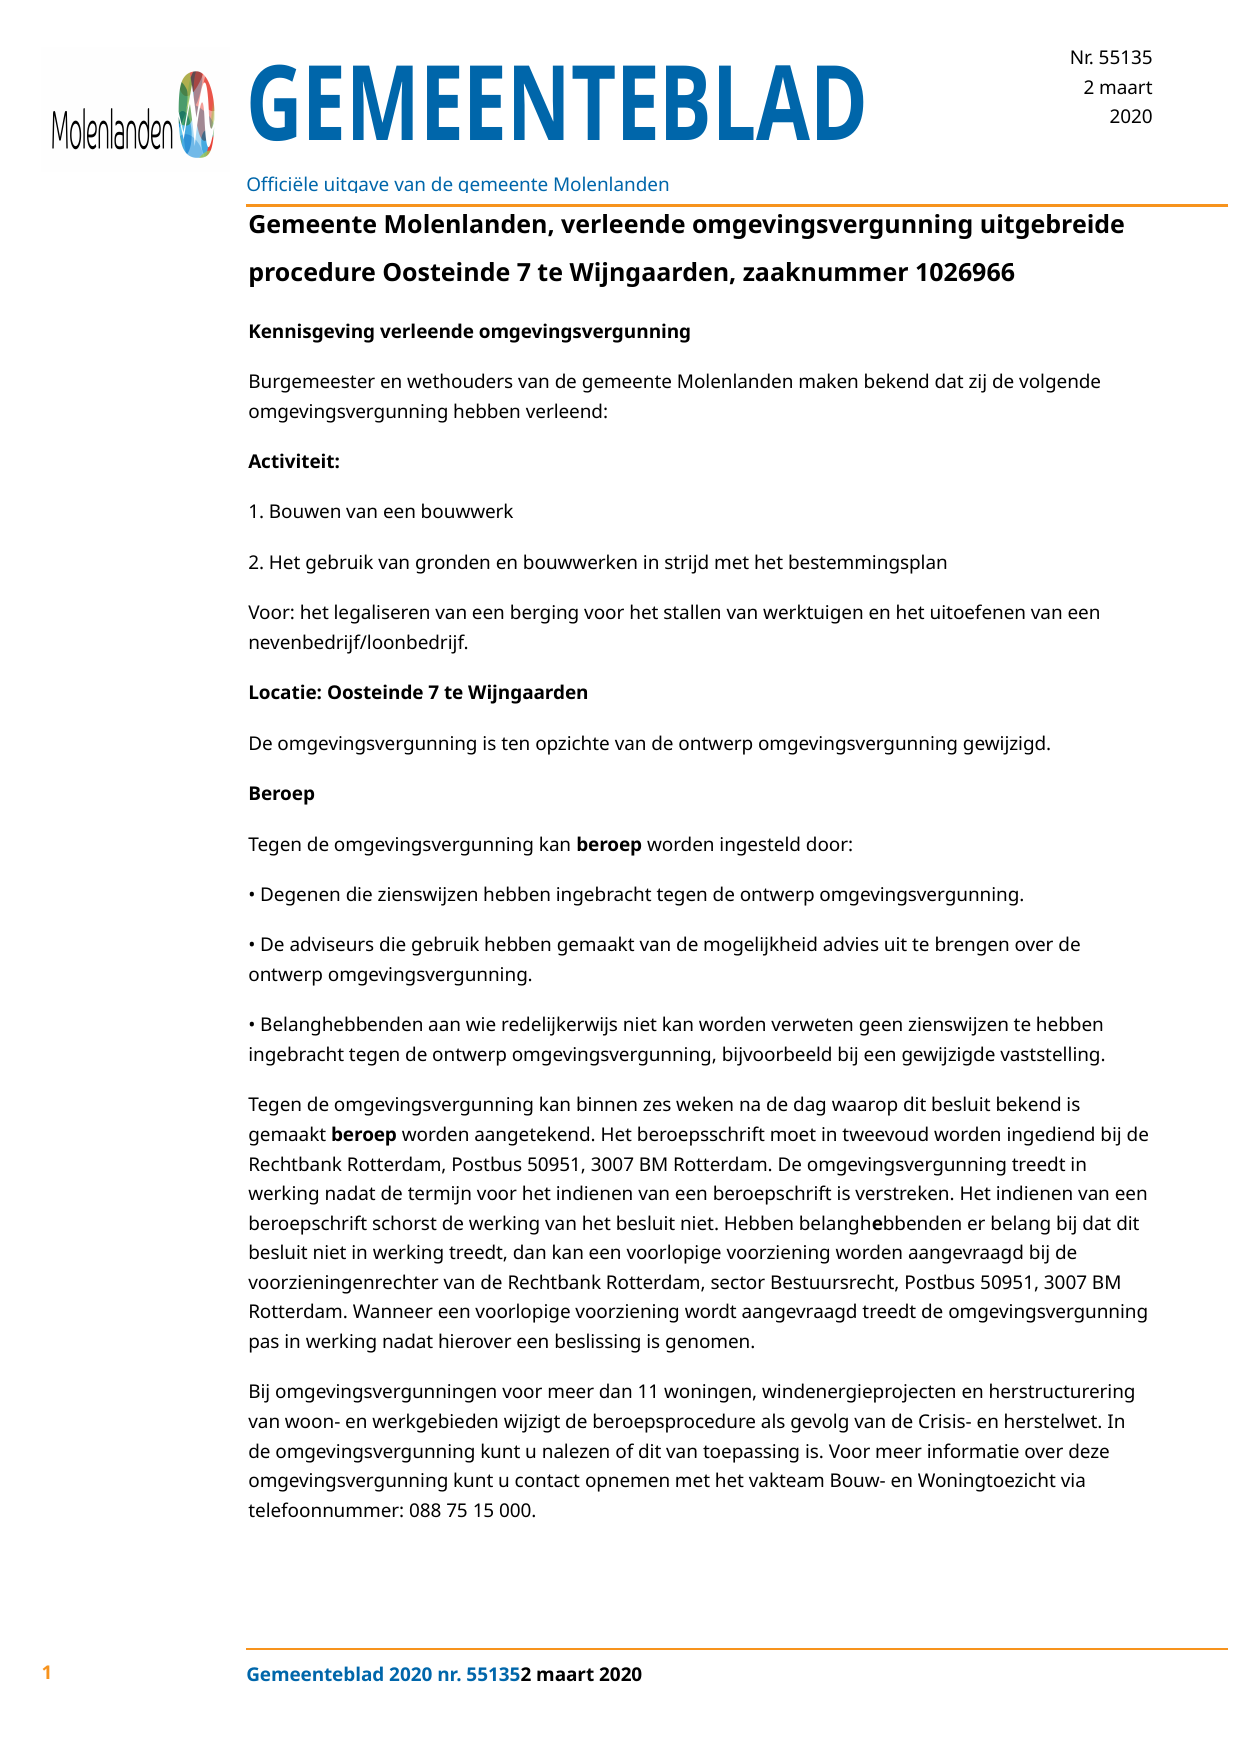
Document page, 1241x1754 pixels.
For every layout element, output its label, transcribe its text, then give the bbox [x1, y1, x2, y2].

text Bij omgevingsvergunningen voor meer dan 11 woningen, windenergieprojecten en herstructurering van woon- en werkgebieden wijzigt de beroepsprocedure als gevolg van de Crisis- en herstelwet. In de omgevingsvergunning kunt u nalezen of dit van toepassing is. Voor meer informatie over deze omgevingsvergunning kunt u contact opnemen met het vakteam Bouw- en Woningtoezicht via telefoonnummer: 088 75 15 000. [248, 1379, 1152, 1523]
text Tegen de omgevingsvergunning kan binnen zes weken na de dag waarop dit besluit bekend is gemaakt beroep worden aangetekend. Het beroepsschrift moet in tweevoud worden ingediend bij de Rechtbank Rotterdam, Postbus 50951, 3007 BM Rotterdam. De omgevingsvergunning treedt in werking nadat de termijn voor het indienen van een beroepschrift is verstreken. Het indienen van een beroepschrift schorst de werking van het besluit niet. Hebben belanghebbenden er belang bij dat dit besluit niet in werking treedt, dan kan een voorlopige voorziening worden aangevraagd bij de voorzieningenrechter van de Rechtbank Rotterdam, sector Bestuursrecht, Postbus 50951, 3007 BM Rotterdam. Wanneer een voorlopige voorziening wordt aangevraagd treedt de omgevingsvergunning pas in werking nadat hierover een beslissing is genomen. [248, 1092, 1152, 1354]
text Activiteit: [248, 448, 1152, 474]
text Beroep [248, 780, 1152, 806]
text Tegen de omgevingsvergunning kan beroep worden ingesteld door: [248, 831, 1152, 857]
text • Degenen die zienswijzen hebben ingebracht tegen de ontwerp omgevingsvergunning. [248, 881, 1152, 907]
text Locatie: Oosteinde 7 te Wijngaarden [248, 679, 1152, 705]
text Kennisgeving verleende omgevingsvergunning [248, 318, 1152, 344]
text • Belanghebbenden aan wie redelijkerwijs niet kan worden verweten geen zienswijzen te hebben ingebracht tegen de ontwerp omgevingsvergunning, bijvoorbeeld bij een gewijzigde vaststelling. [248, 1012, 1152, 1067]
text 1. Bouwen van een bouwwerk [248, 499, 1152, 524]
text 2. Het gebruik van gronden en bouwwerken in strijd met het bestemmingsplan [248, 549, 1152, 575]
text Gemeente Molenlanden, verleende omgevingsvergunning uitgebreide procedure Oosteinde 7 te Wijngaarden, zaaknummer 1026966 [248, 207, 1152, 288]
text De omgevingsvergunning is ten opzichte van de ontwerp omgevingsvergunning gewijzigd. [248, 730, 1152, 756]
text • De adviseurs die gebruik hebben gemaakt van de mogelijkheid advies uit te brengen over de ontwerp omgevingsvergunning. [248, 932, 1152, 987]
picture [41, 47, 231, 172]
text Burgemeester en wethouders van de gemeente Molenlanden maken bekend dat zij de volgende omgevingsvergunning hebben verleend: [248, 368, 1152, 424]
text Voor: het legaliseren van een berging voor het stallen van werktuigen en het uitoefenen van een nevenbedrijf/loonbedrijf. [248, 599, 1152, 655]
